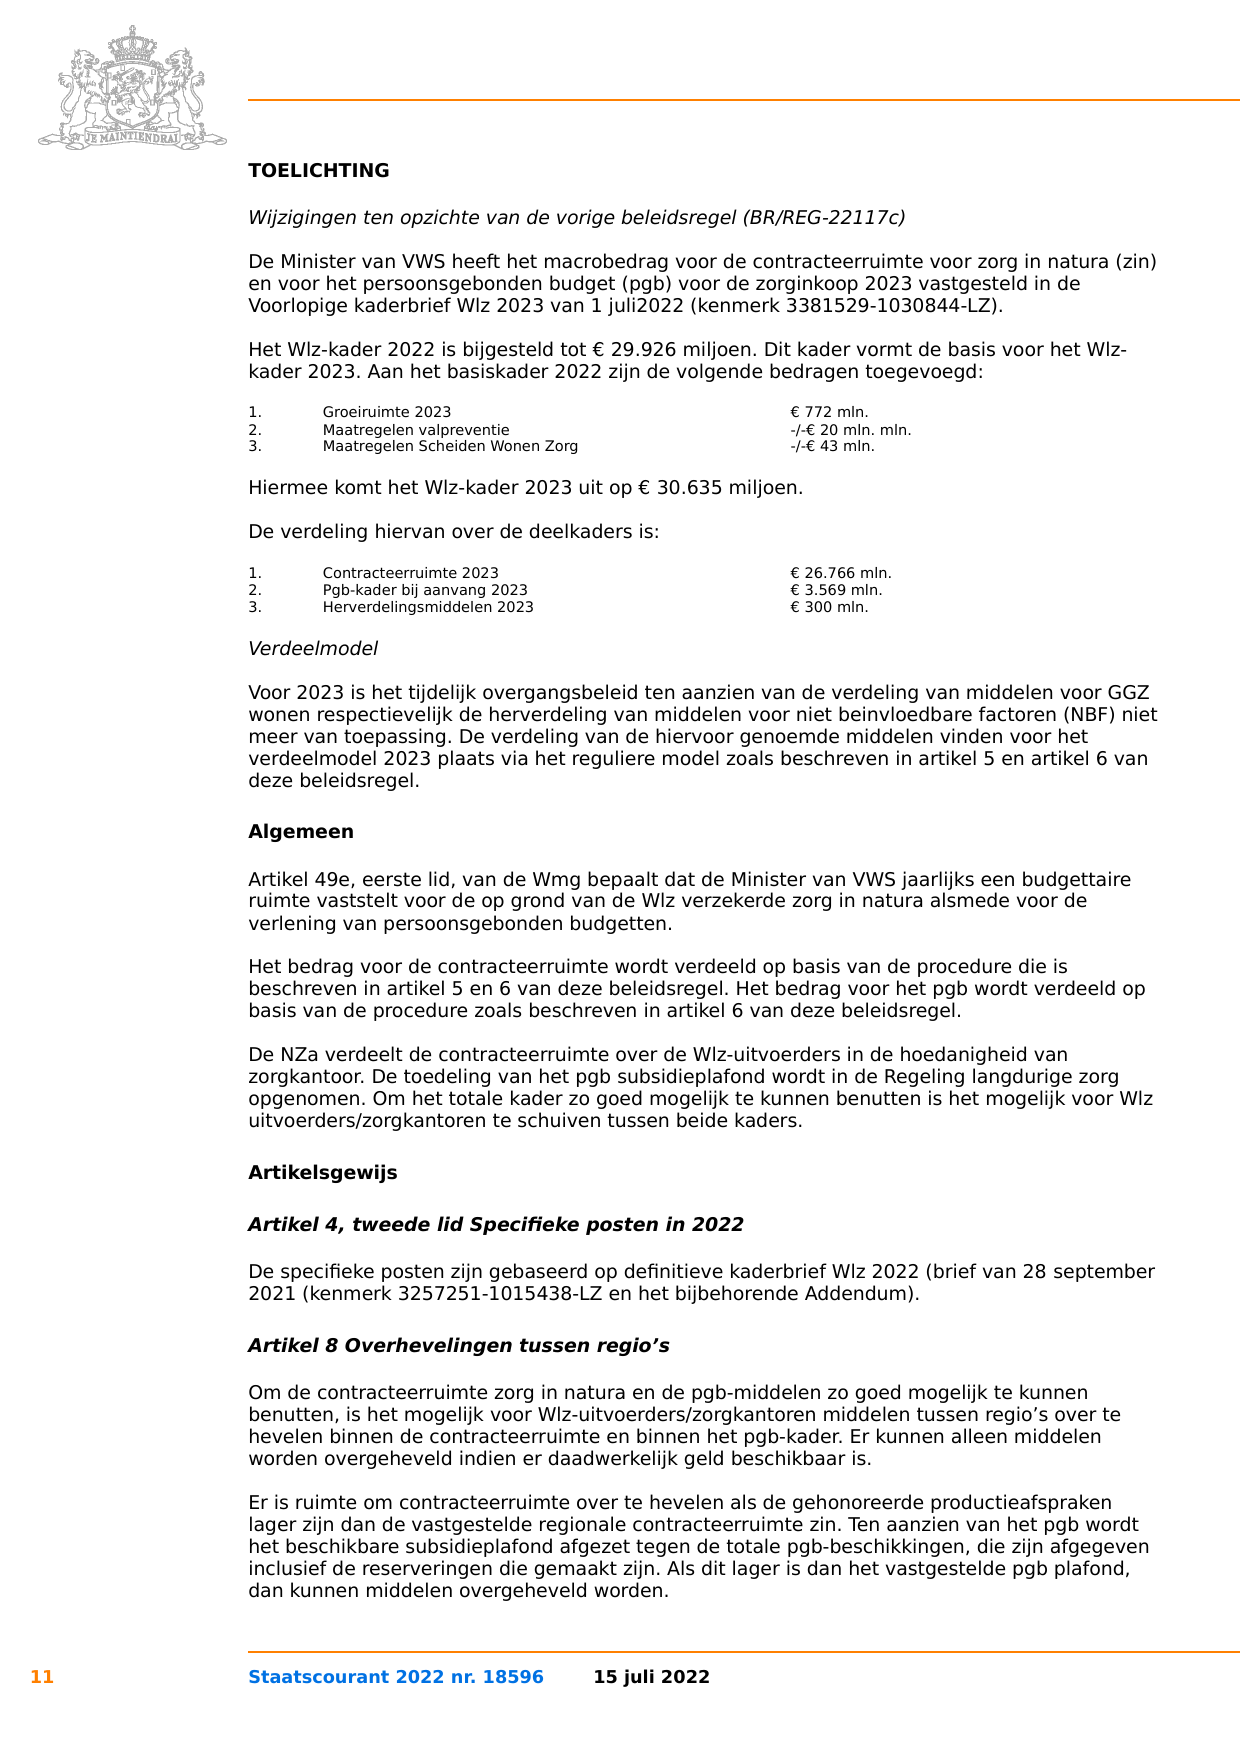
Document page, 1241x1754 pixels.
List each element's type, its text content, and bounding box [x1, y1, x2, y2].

text De specifieke posten zijn gebaseerd op definitieve kaderbrief Wlz 2022 (brief van 28 september 2021 (kenmerk 3257251-1015438-LZ en het bijbehorende Addendum). [248, 1261, 1163, 1305]
table_cell 3. [248, 599, 317, 616]
table_header 1. [248, 404, 317, 421]
table_cell Herverdelingsmiddelen 2023 [317, 599, 784, 616]
text Om de contracteerruimte zorg in natura en de pgb-middelen zo goed mogelijk te kunnen benutten, is het mogelijk voor Wlz-uitvoerders/zorgkantoren middelen tussen regio’s over te hevelen binnen de contracteerruimte en binnen het pgb-kader. Er kunnen alleen middelen worden overgeheveld indien er daadwerkelijk geld beschikbaar is. [248, 1382, 1163, 1470]
text De NZa verdeelt de contracteerruimte over de Wlz-uitvoerders in de hoedanigheid van zorgkantoor. De toedeling van het pgb subsidieplafond wordt in de Regeling langdurige zorg opgenomen. Om het totale kader zo goed mogelijk te kunnen benutten is het mogelijk voor Wlz uitvoerders/zorgkantoren te schuiven tussen beide kaders. [248, 1044, 1163, 1132]
text Hiermee komt het Wlz-kader 2023 uit op € 30.635 miljoen. [248, 477, 1163, 499]
table_cell 3. [248, 438, 317, 455]
table_cell -/-€ 43 mln. [785, 438, 1163, 455]
text Er is ruimte om contracteerruimte over te hevelen als de gehonoreerde productieafspraken lager zijn dan de vastgestelde regionale contracteerruimte zin. Ten aanzien van het pgb wordt het beschikbare subsidieplafond afgezet tegen de totale pgb-beschikkingen, die zijn afgegeven inclusief de reserveringen die gemaakt zijn. Als dit lager is dan het vastgestelde pgb plafond, dan kunnen middelen overgeheveld worden. [248, 1492, 1163, 1602]
text Het bedrag voor de contracteerruimte wordt verdeeld op basis van de procedure die is beschreven in artikel 5 en 6 van deze beleidsregel. Het bedrag voor het pgb wordt verdeeld op basis van de procedure zoals beschreven in artikel 6 van deze beleidsregel. [248, 956, 1163, 1022]
subtitle Verdeelmodel [248, 638, 1163, 660]
subtitle Wijzigingen ten opzichte van de vorige beleidsregel (BR/REG-22117c) [248, 207, 1163, 229]
table_cell Maatregelen valpreventie [317, 421, 784, 438]
table_cell Pgb-kader bij aanvang 2023 [317, 582, 784, 599]
subtitle TOELICHTING [248, 160, 1163, 182]
table_cell 2. [248, 421, 317, 438]
table_header € 26.766 mln. [785, 565, 1163, 582]
table_cell € 3.569 mln. [785, 582, 1163, 599]
table_cell 2. [248, 582, 317, 599]
table_header 1. [248, 565, 317, 582]
subtitle Artikel 8 Overhevelingen tussen regio’s [248, 1335, 1163, 1357]
text Het Wlz-kader 2022 is bijgesteld tot € 29.926 miljoen. Dit kader vormt de basis voor het Wlz-kader 2023. Aan het basiskader 2022 zijn de volgende bedragen toegevoegd: [248, 338, 1163, 382]
text Artikel 49e, eerste lid, van de Wmg bepaalt dat de Minister van VWS jaarlijks een budgettaire ruimte vaststelt voor de op grond van de Wlz verzekerde zorg in natura alsmede voor de verlening van persoonsgebonden budgetten. [248, 868, 1163, 934]
table_header Contracteerruimte 2023 [317, 565, 784, 582]
table_header Groeiruimte 2023 [317, 404, 784, 421]
text De Minister van VWS heeft het macrobedrag voor de contracteerruimte voor zorg in natura (zin) en voor het persoonsgebonden budget (pgb) voor de zorginkoop 2023 vastgesteld in de Voorlopige kaderbrief Wlz 2023 van 1 juli2022 (kenmerk 3381529-1030844-LZ). [248, 251, 1163, 317]
text De verdeling hiervan over de deelkaders is: [248, 521, 1163, 543]
table_cell -/-€ 20 mln. mln. [785, 421, 1163, 438]
subtitle Artikelsgewijs [248, 1162, 1163, 1184]
table_header € 772 mln. [785, 404, 1163, 421]
subtitle Algemeen [248, 821, 1163, 843]
text Voor 2023 is het tijdelijk overgangsbeleid ten aanzien van de verdeling van middelen voor GGZ wonen respectievelijk de herverdeling van middelen voor niet beinvloedbare factoren (NBF) niet meer van toepassing. De verdeling van de hiervoor genoemde middelen vinden voor het verdeelmodel 2023 plaats via het reguliere model zoals beschreven in artikel 5 en artikel 6 van deze beleidsregel. [248, 682, 1163, 791]
picture [38, 25, 227, 150]
table_cell € 300 mln. [785, 599, 1163, 616]
table_cell Maatregelen Scheiden Wonen Zorg [317, 438, 784, 455]
subtitle Artikel 4, tweede lid Specifieke posten in 2022 [248, 1214, 1163, 1236]
